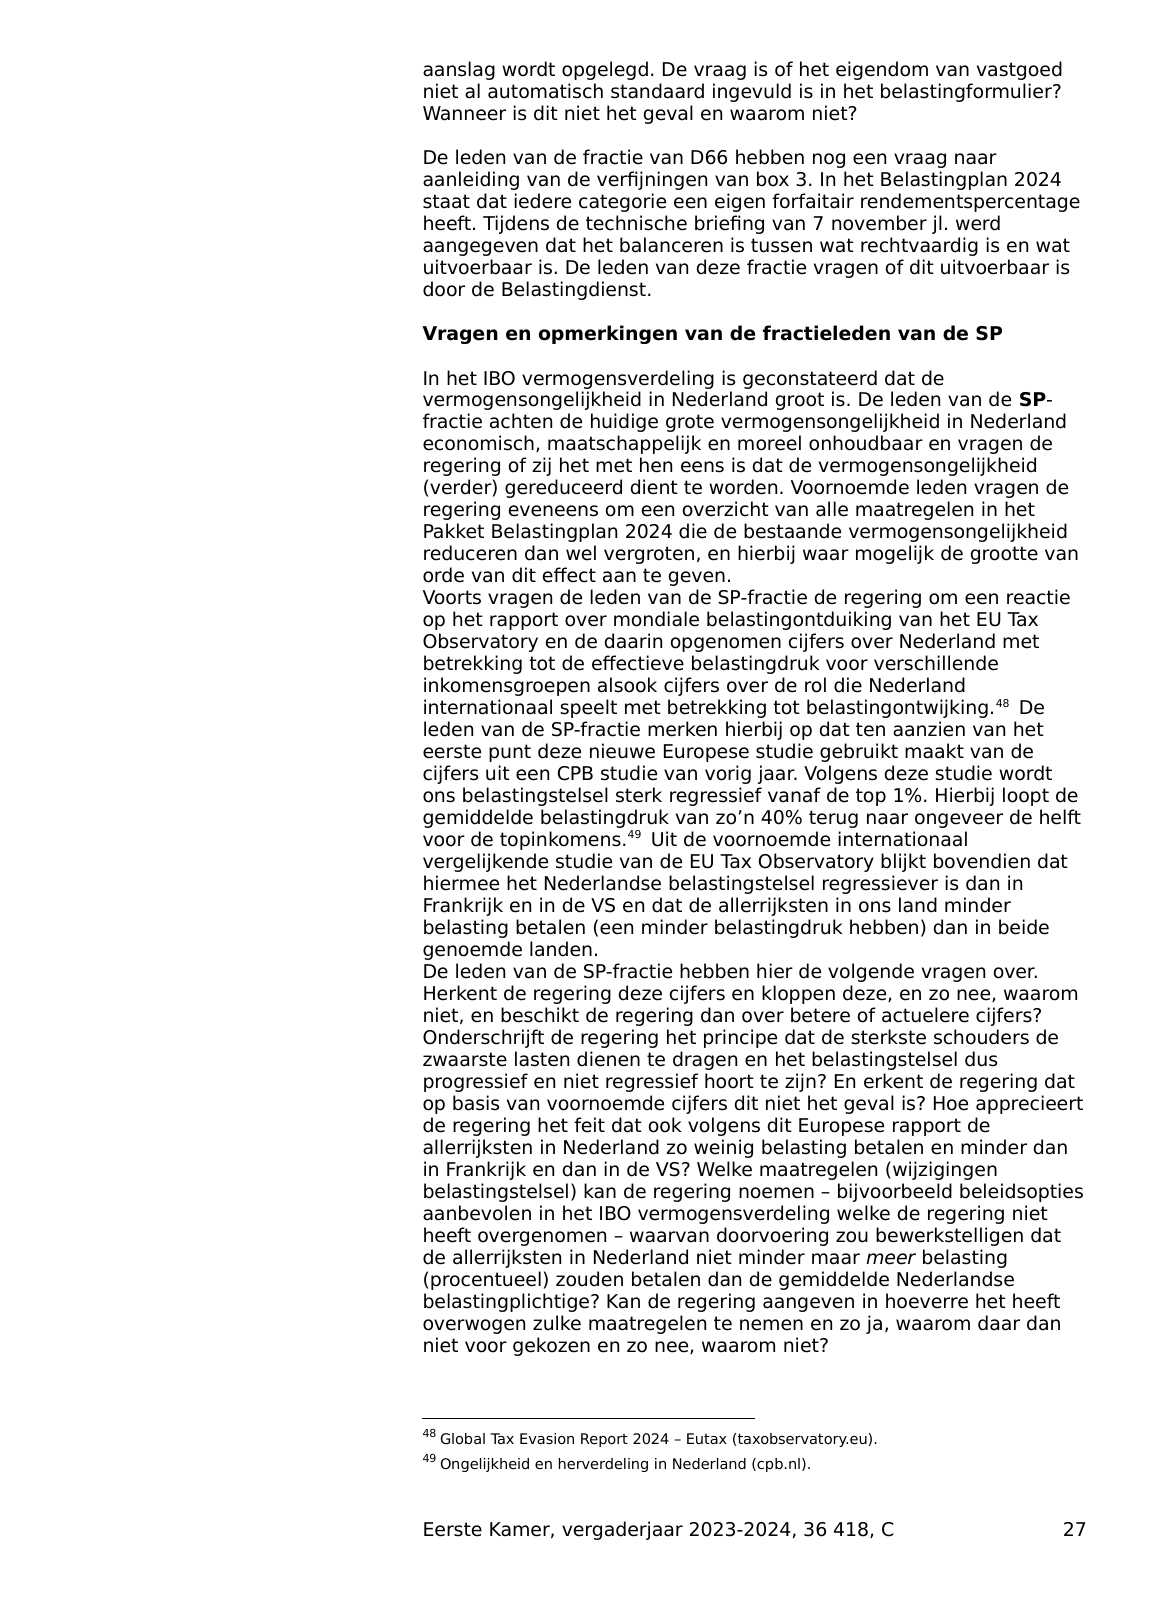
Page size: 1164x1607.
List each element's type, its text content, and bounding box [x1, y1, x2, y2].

text Ongelijkheid en herverdeling in Nederland (cpb.nl). [422, 1452, 1087, 1474]
text aanslag wordt opgelegd. De vraag is of het eigendom van vastgoed niet al automatisch standaard ingevuld is in het belastingformulier? Wanneer is dit niet het geval en waarom niet? [422, 59, 1087, 125]
text Voorts vragen de leden van de SP-fractie de regering om een reactie op het rapport over mondiale belastingontduiking van het EU Tax Observatory en de daarin opgenomen cijfers over Nederland met betrekking tot de effectieve belastingdruk voor verschillende inkomensgroepen alsook cijfers over de rol die Nederland internationaal speelt met betrekking tot belastingontwijking. De leden van de SP-fractie merken hierbij op dat ten aanzien van het eerste punt deze nieuwe Europese studie gebruikt maakt van de cijfers uit een CPB studie van vorig jaar. Volgens deze studie wordt ons belastingstelsel sterk regressief vanaf de top 1%. Hierbij loopt de gemiddelde belastingdruk van zo’n 40% terug naar ongeveer de helft voor de topinkomens. Uit de voornoemde internationaal vergelijkende studie van de EU Tax Observatory blijkt bovendien dat hiermee het Nederlandse belastingstelsel regressiever is dan in Frankrijk en in de VS en dat de allerrijksten in ons land minder belasting betalen (een minder belastingdruk hebben) dan in beide genoemde landen. [422, 587, 1087, 961]
subtitle Vragen en opmerkingen van de fractieleden van de SP [422, 323, 1087, 345]
text Global Tax Evasion Report 2024 – Eutax (taxobservatory.eu). [422, 1427, 1087, 1449]
text In het IBO vermogensverdeling is geconstateerd dat de vermogensongelijkheid in Nederland groot is. De leden van de SP-fractie achten de huidige grote vermogensongelijkheid in Nederland economisch, maatschappelijk en moreel onhoudbaar en vragen de regering of zij het met hen eens is dat de vermogensongelijkheid (verder) gereduceerd dient te worden. Voornoemde leden vragen de regering eveneens om een overzicht van alle maatregelen in het Pakket Belastingplan 2024 die de bestaande vermogensongelijkheid reduceren dan wel vergroten, en hierbij waar mogelijk de grootte van orde van dit effect aan te geven. [422, 367, 1087, 587]
text De leden van de SP-fractie hebben hier de volgende vragen over. Herkent de regering deze cijfers en kloppen deze, en zo nee, waarom niet, en beschikt de regering dan over betere of actuelere cijfers? Onderschrijft de regering het principe dat de sterkste schouders de zwaarste lasten dienen te dragen en het belastingstelsel dus progressief en niet regressief hoort te zijn? En erkent de regering dat op basis van voornoemde cijfers dit niet het geval is? Hoe apprecieert de regering het feit dat ook volgens dit Europese rapport de allerrijksten in Nederland zo weinig belasting betalen en minder dan in Frankrijk en dan in de VS? Welke maatregelen (wijzigingen belastingstelsel) kan de regering noemen – bijvoorbeeld beleidsopties aanbevolen in het IBO vermogensverdeling welke de regering niet heeft overgenomen – waarvan doorvoering zou bewerkstelligen dat de allerrijksten in Nederland niet minder maar meer belasting (procentueel) zouden betalen dan de gemiddelde Nederlandse belastingplichtige? Kan de regering aangeven in hoeverre het heeft overwogen zulke maatregelen te nemen en zo ja, waarom daar dan niet voor gekozen en zo nee, waarom niet? [422, 961, 1087, 1356]
text De leden van de fractie van D66 hebben nog een vraag naar aanleiding van de verfijningen van box 3. In het Belastingplan 2024 staat dat iedere categorie een eigen forfaitair rendementspercentage heeft. Tijdens de technische briefing van 7 november jl. werd aangegeven dat het balanceren is tussen wat rechtvaardig is en wat uitvoerbaar is. De leden van deze fractie vragen of dit uitvoerbaar is door de Belastingdienst. [422, 147, 1087, 301]
